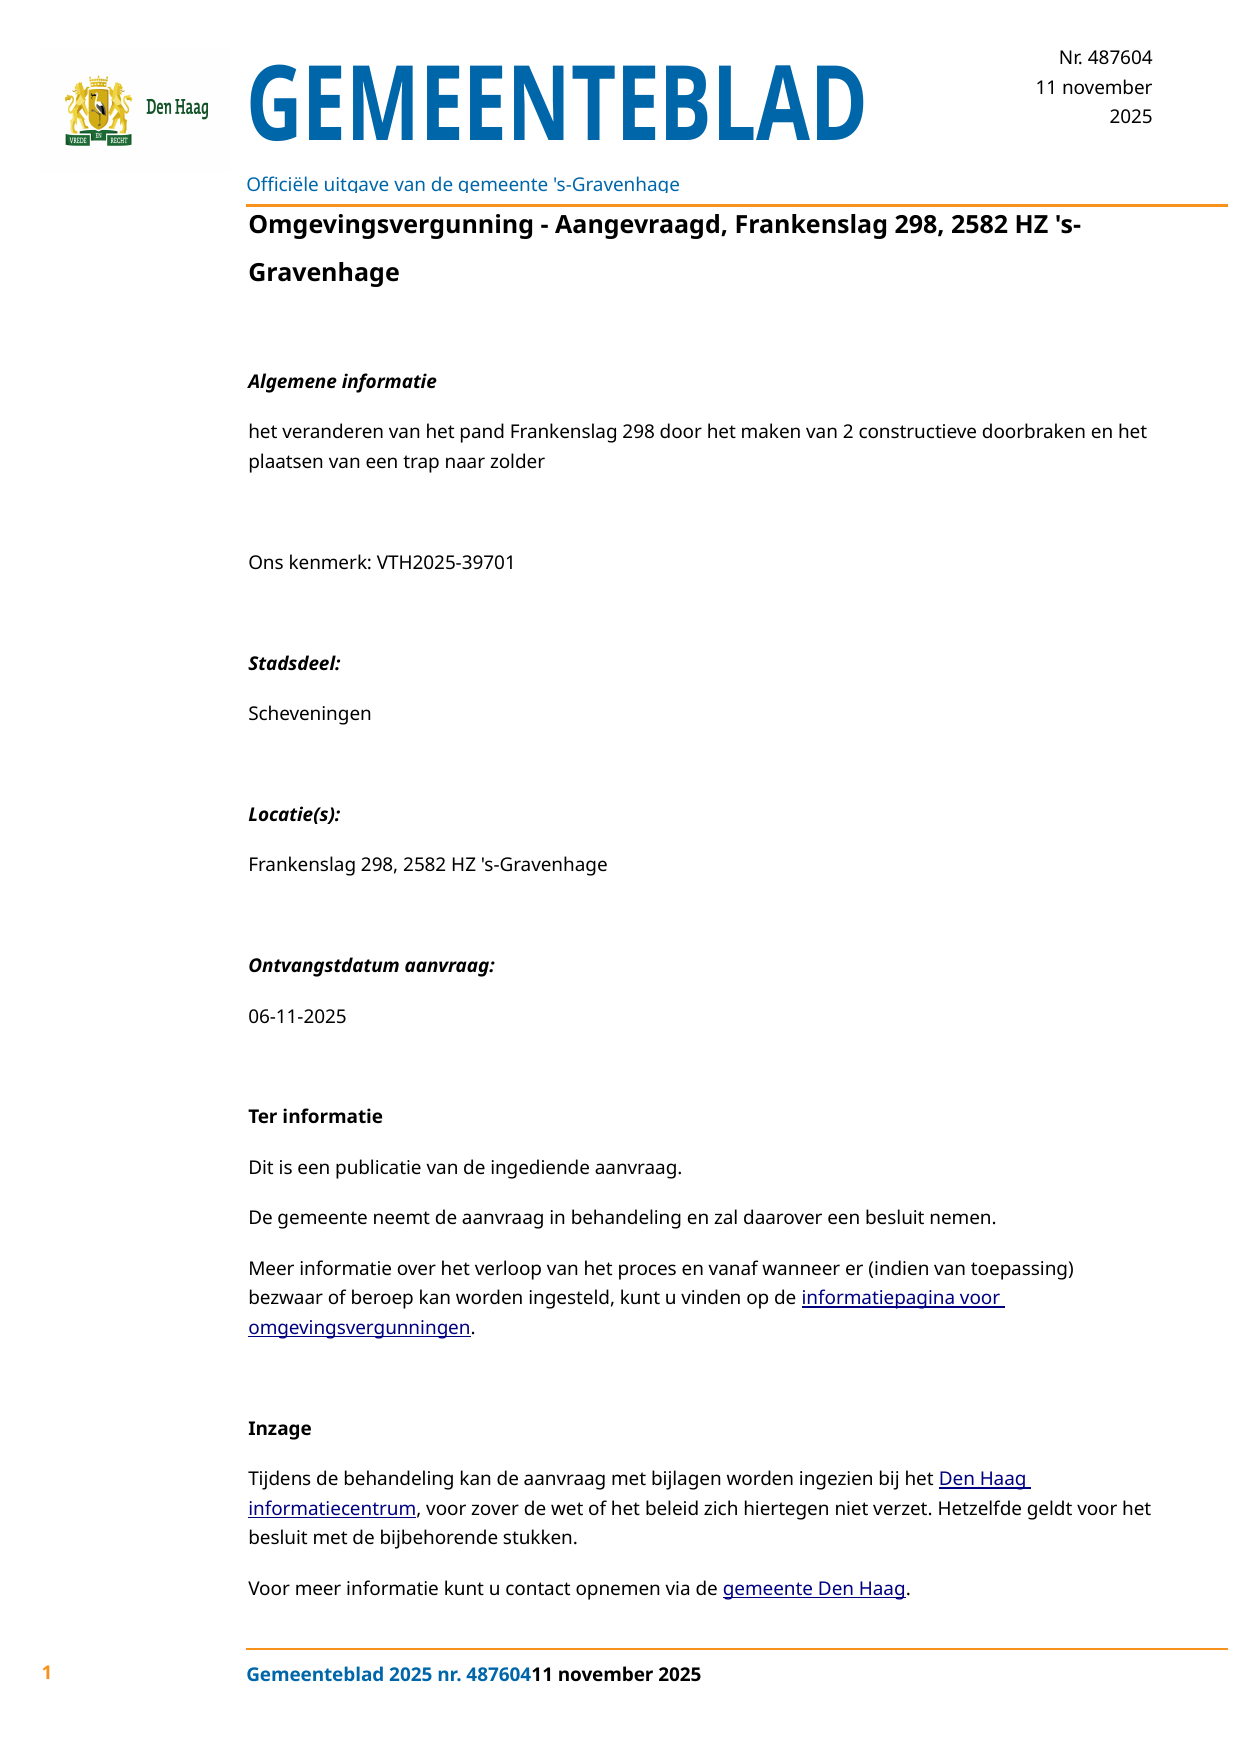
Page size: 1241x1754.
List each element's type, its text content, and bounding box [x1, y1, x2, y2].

text Ons kenmerk: VTH2025-39701 [248, 549, 1152, 575]
text 06-11-2025 [248, 1003, 1152, 1029]
picture [41, 47, 231, 172]
text Omgevingsvergunning - Aangevraagd, Frankenslag 298, 2582 HZ 's-Gravenhage [248, 207, 1152, 288]
text Tijdens de behandeling kan de aanvraag met bijlagen worden ingezien bij het Den Haag informatiecentrum, voor zover de wet of het beleid zich hiertegen niet verzet. Hetzelfde geldt voor het besluit met de bijbehorende stukken. [248, 1465, 1152, 1550]
text Algemene informatie [248, 368, 1152, 394]
text Inzage [248, 1415, 1152, 1441]
text het veranderen van het pand Frankenslag 298 door het maken van 2 constructieve doorbraken en het plaatsen van een trap naar zolder [248, 419, 1152, 474]
text Scheveningen [248, 700, 1152, 726]
text Ter informatie [248, 1104, 1152, 1129]
text Meer informatie over het verloop van het proces en vanaf wanneer er (indien van toepassing) bezwaar of beroep kan worden ingesteld, kunt u vinden op de informatiepagina voor omgevingsvergunningen. [248, 1255, 1152, 1340]
text Dit is een publicatie van de ingediende aanvraag. [248, 1154, 1152, 1180]
text Locatie(s): [248, 801, 1152, 827]
text De gemeente neemt de aanvraag in behandeling en zal daarover een besluit nemen. [248, 1204, 1152, 1230]
text Stadsdeel: [248, 650, 1152, 676]
text Frankenslag 298, 2582 HZ 's-Gravenhage [248, 852, 1152, 877]
text Ontvangstdatum aanvraag: [248, 952, 1152, 978]
text Voor meer informatie kunt u contact opnemen via de gemeente Den Haag. [248, 1575, 1152, 1601]
